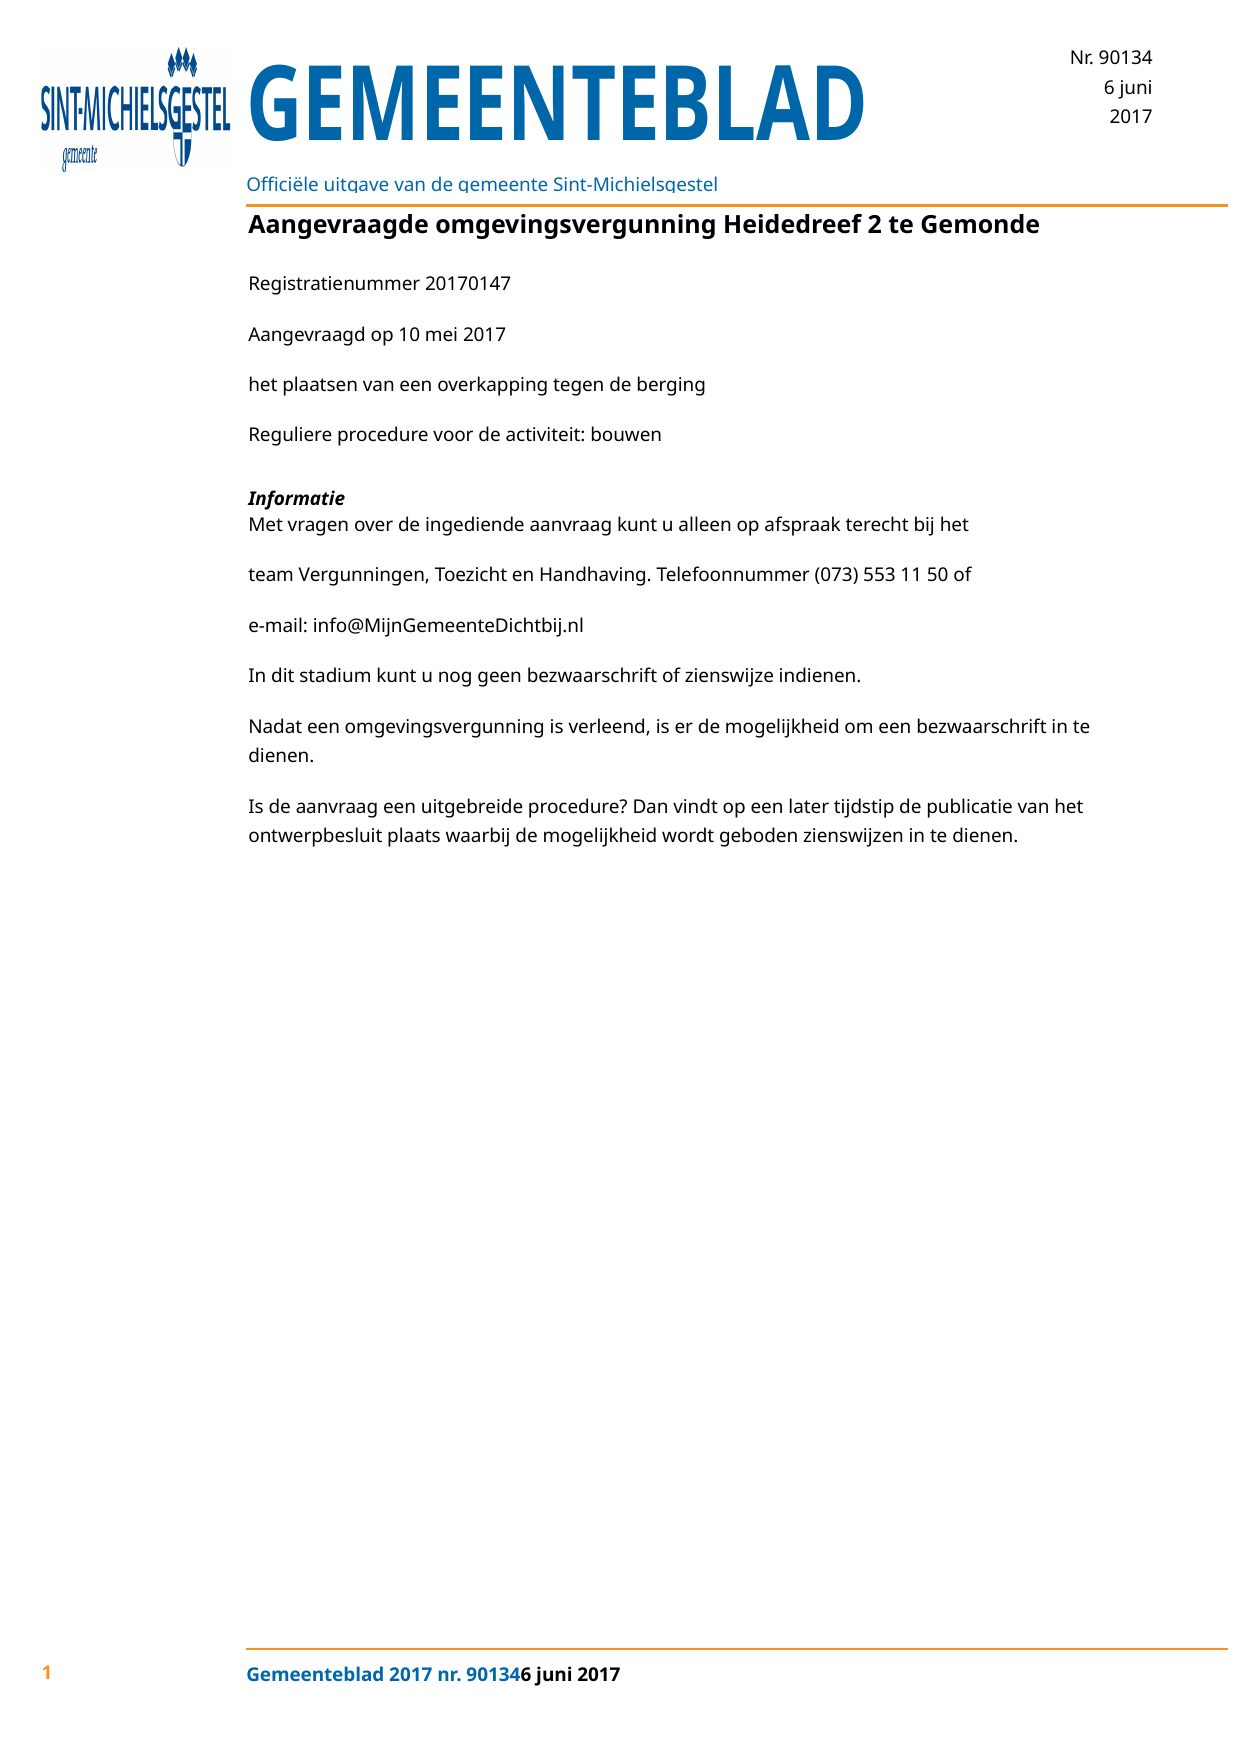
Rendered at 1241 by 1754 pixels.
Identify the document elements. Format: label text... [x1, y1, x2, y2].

text In dit stadium kunt u nog geen bezwaarschrift of zienswijze indienen. [248, 662, 1152, 688]
text Met vragen over de ingediende aanvraag kunt u alleen op afspraak terecht bij het [248, 511, 1152, 537]
text Reguliere procedure voor de activiteit: bouwen [248, 422, 1152, 447]
text e-mail: info@MijnGemeenteDichtbij.nl [248, 612, 1152, 638]
text Aangevraagd op 10 mei 2017 [248, 321, 1152, 346]
text team Vergunningen, Toezicht en Handhaving. Telefoonnummer (073) 553 11 50 of [248, 562, 1152, 587]
text het plaatsen van een overkapping tegen de berging [248, 371, 1152, 397]
text Informatie [248, 486, 1152, 511]
text Is de aanvraag een uitgebreide procedure? Dan vindt op een later tijdstip de publicatie van het ontwerpbesluit plaats waarbij de mogelijkheid wordt geboden zienswijzen in te dienen. [248, 793, 1152, 848]
text Nadat een omgevingsvergunning is verleend, is er de mogelijkheid om een bezwaarschrift in te dienen. [248, 713, 1152, 768]
text Aangevraagde omgevingsvergunning Heidedreef 2 te Gemonde [248, 207, 1152, 241]
text Registratienummer 20170147 [248, 270, 1152, 296]
picture [41, 47, 231, 172]
